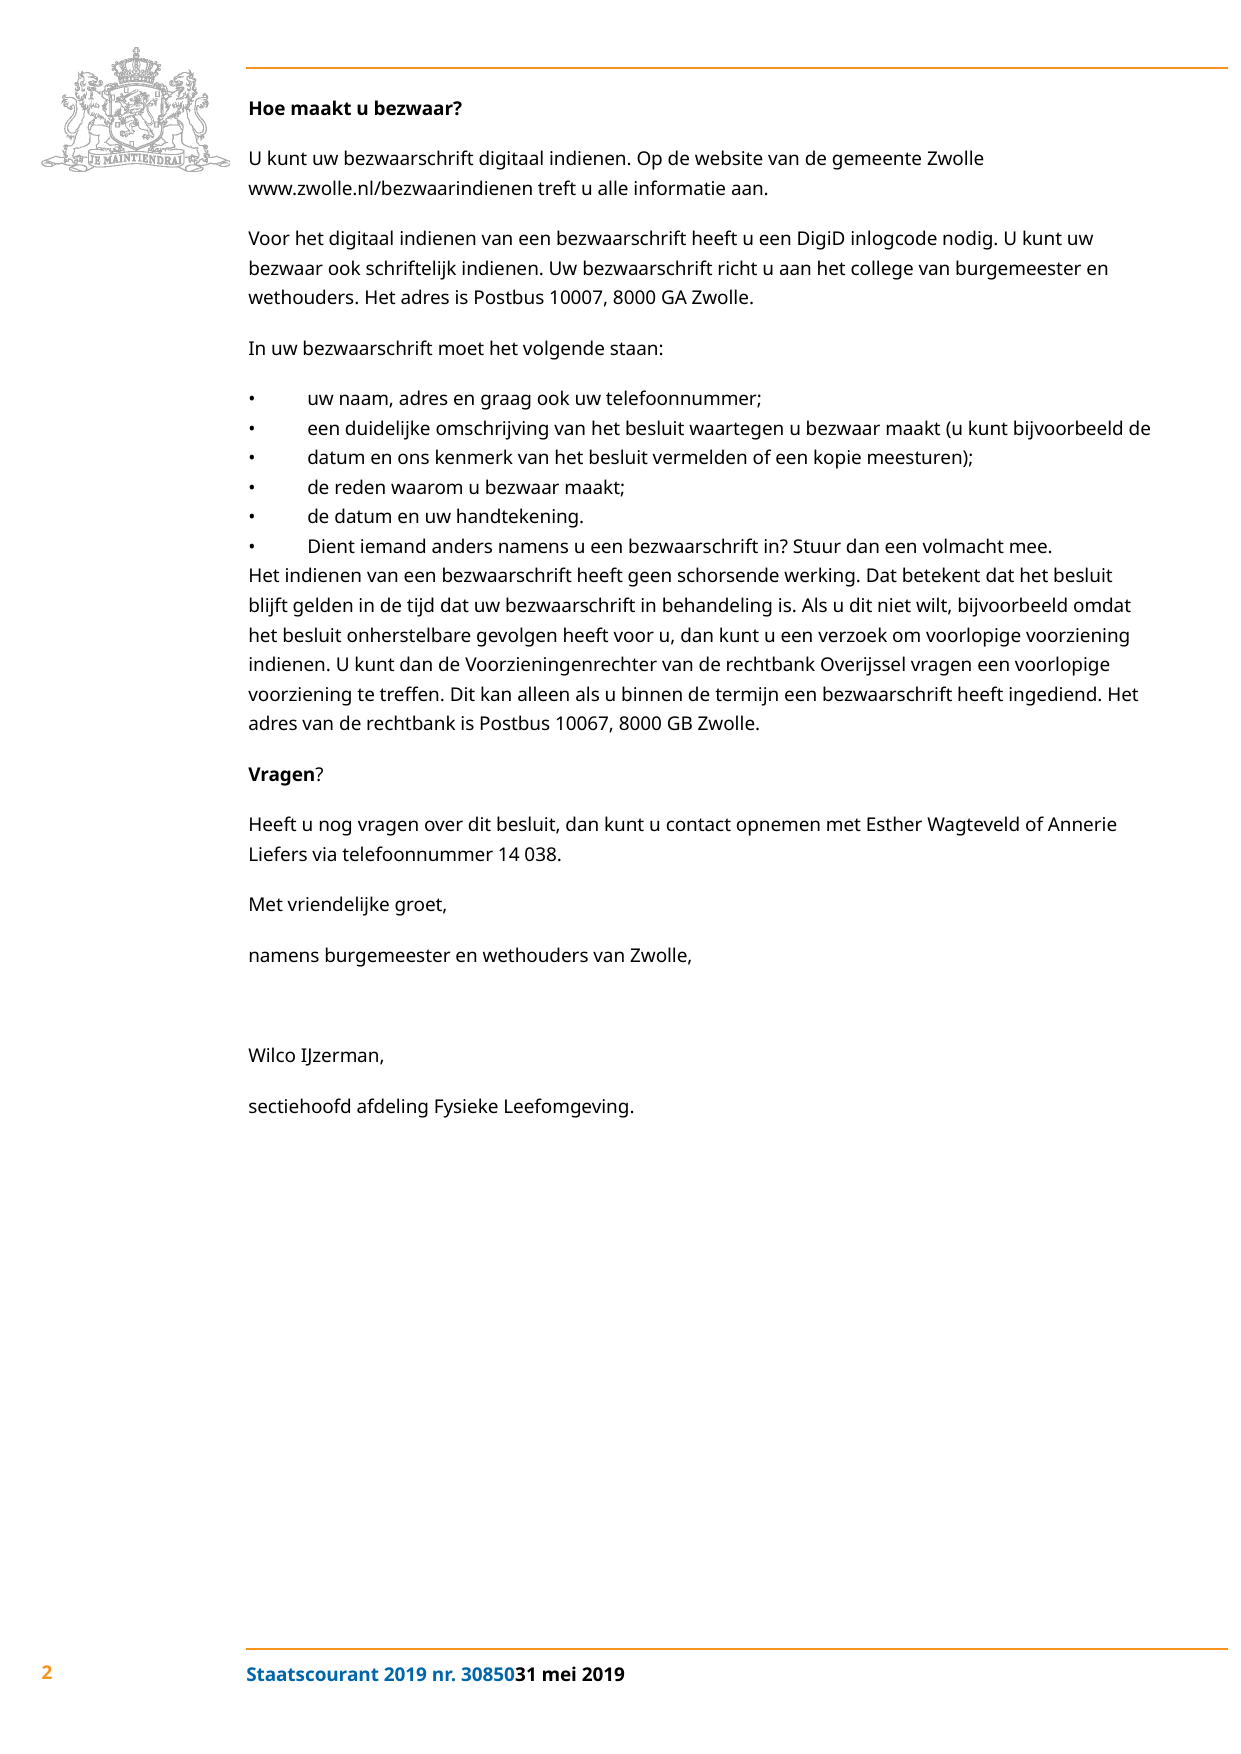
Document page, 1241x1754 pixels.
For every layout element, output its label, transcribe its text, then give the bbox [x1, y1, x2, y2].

text Hoe maakt u bezwaar? [248, 95, 1152, 121]
text U kunt uw bezwaarschrift digitaal indienen. Op de website van de gemeente Zwolle www.zwolle.nl/bezwaarindienen treft u alle informatie aan. [248, 145, 1152, 201]
text sectiehoofd afdeling Fysieke Leefomgeving. [248, 1093, 1152, 1119]
list uw naam, adres en graag ook uw telefoonnummer; [248, 385, 1152, 411]
text Met vriendelijke groet, [248, 891, 1152, 917]
text In uw bezwaarschrift moet het volgende staan: [248, 335, 1152, 361]
list de datum en uw handtekening. [248, 503, 1152, 529]
text Het indienen van een bezwaarschrift heeft geen schorsende werking. Dat betekent dat het besluit blijft gelden in de tijd dat uw bezwaarschrift in behandeling is. Als u dit niet wilt, bijvoorbeeld omdat het besluit onherstelbare gevolgen heeft voor u, dan kunt u een verzoek om voorlopige voorziening indienen. U kunt dan de Voorzieningenrechter van de rechtbank Overijssel vragen een voorlopige voorziening te treffen. Dit kan alleen als u binnen de termijn een bezwaarschrift heeft ingediend. Het adres van de rechtbank is Postbus 10067, 8000 GB Zwolle. [248, 563, 1152, 736]
text Wilco IJzerman, [248, 1043, 1152, 1068]
list de reden waarom u bezwaar maakt; [248, 474, 1152, 500]
list een duidelijke omschrijving van het besluit waartegen u bezwaar maakt (u kunt bijvoorbeeld de [248, 415, 1152, 441]
list Dient iemand anders namens u een bezwaarschrift in? Stuur dan een volmacht mee. [248, 533, 1152, 559]
picture [41, 47, 231, 172]
text namens burgemeester en wethouders van Zwolle, [248, 942, 1152, 968]
text Voor het digitaal indienen van een bezwaarschrift heeft u een DigiD inlogcode nodig. U kunt uw bezwaar ook schriftelijk indienen. Uw bezwaarschrift richt u aan het college van burgemeester en wethouders. Het adres is Postbus 10007, 8000 GA Zwolle. [248, 225, 1152, 310]
text Vragen? [248, 761, 1152, 787]
list datum en ons kenmerk van het besluit vermelden of een kopie meesturen); [248, 444, 1152, 470]
text Heeft u nog vragen over dit besluit, dan kunt u contact opnemen met Esther Wagteveld of Annerie Liefers via telefoonnummer 14 038. [248, 811, 1152, 867]
